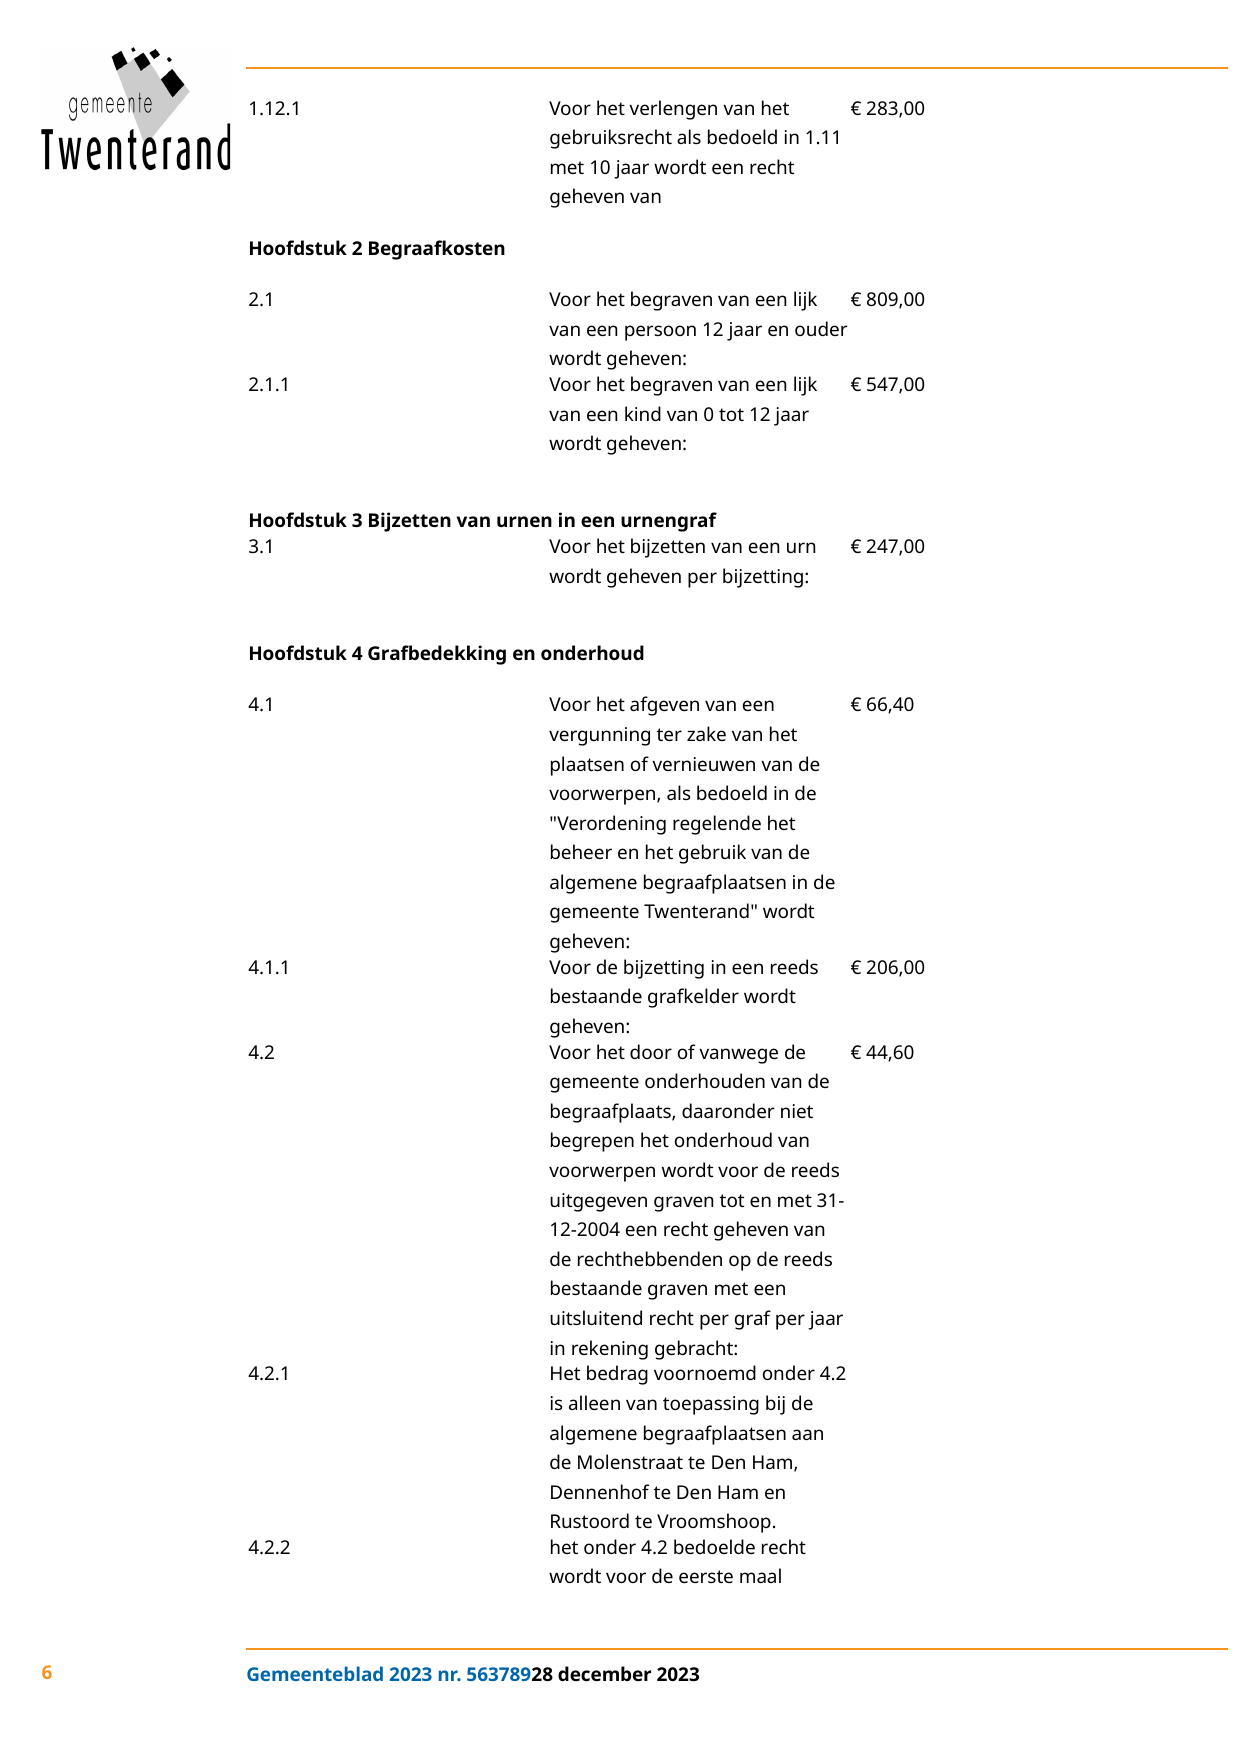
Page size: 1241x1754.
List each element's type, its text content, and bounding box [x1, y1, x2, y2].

table_cell [850, 261, 1152, 286]
table_cell [850, 615, 1152, 640]
table_cell Voor het begraven van een lijk van een kind van 0 tot 12 jaar wordt geheven: [549, 371, 850, 456]
table_cell Hoofdstuk 2 Begraafkosten [248, 235, 850, 261]
table_cell [850, 456, 1152, 482]
table_cell Voor het door of vanwege de gemeente onderhouden van de begraafplaats, daaronder niet begrepen het onderhoud van voorwerpen wordt voor de reeds uitgegeven graven tot en met 31-12-2004 een recht geheven van de rechthebbenden op de reeds bestaande graven met een uitsluitend recht per graf per jaar in rekening gebracht: [549, 1039, 850, 1361]
table_cell 2.1 [248, 286, 549, 371]
table_cell 4.2.1 [248, 1361, 549, 1534]
table_cell [850, 589, 1152, 614]
table_cell Voor het verlengen van het gebruiksrecht als bedoeld in 1.11 met 10 jaar wordt een recht geheven van [549, 95, 850, 209]
table_cell Hoofdstuk 4 Grafbedekking en onderhoud [248, 640, 850, 666]
picture [41, 47, 231, 172]
table_cell het onder 4.2 bedoelde recht wordt voor de eerste maal [549, 1534, 850, 1589]
table_cell [850, 508, 1152, 533]
table_cell [850, 1534, 1152, 1589]
table_cell [248, 615, 549, 640]
table_cell [549, 456, 850, 482]
table_cell [850, 235, 1152, 261]
table_cell 4.2.2 [248, 1534, 549, 1589]
table_cell 4.2 [248, 1039, 549, 1361]
table_cell [850, 640, 1152, 666]
table_cell [850, 666, 1152, 692]
table_cell 4.1 [248, 692, 549, 954]
table_cell € 547,00 [850, 371, 1152, 456]
table_cell [248, 666, 549, 692]
table_cell [850, 482, 1152, 508]
table_cell 2.1.1 [248, 371, 549, 456]
table_cell [248, 209, 549, 235]
table_cell [549, 589, 850, 614]
table_cell Voor het afgeven van een vergunning ter zake van het plaatsen of vernieuwen van de voorwerpen, als bedoeld in de "Verordening regelende het beheer en het gebruik van de algemene begraafplaatsen in de gemeente Twenterand" wordt geheven: [549, 692, 850, 954]
table_cell 3.1 [248, 534, 549, 589]
table_cell € 44,60 [850, 1039, 1152, 1361]
table_cell [850, 209, 1152, 235]
table_cell € 247,00 [850, 534, 1152, 589]
table_cell [549, 482, 850, 508]
table_cell € 206,00 [850, 954, 1152, 1039]
table_cell Het bedrag voornoemd onder 4.2 is alleen van toepassing bij de algemene begraafplaatsen aan de Molenstraat te Den Ham, Dennenhof te Den Ham en Rustoord te Vroomshoop. [549, 1361, 850, 1534]
table_cell [549, 209, 850, 235]
table_cell [248, 261, 549, 286]
table_cell [549, 615, 850, 640]
table_cell [549, 261, 850, 286]
table_cell [549, 666, 850, 692]
table_cell [248, 482, 549, 508]
table_cell Voor het begraven van een lijk van een persoon 12 jaar en ouder wordt geheven: [549, 286, 850, 371]
table_cell 4.1.1 [248, 954, 549, 1039]
table_cell [850, 1361, 1152, 1534]
table_cell Voor de bijzetting in een reeds bestaande grafkelder wordt geheven: [549, 954, 850, 1039]
table_cell [248, 589, 549, 614]
table_cell 1.12.1 [248, 95, 549, 209]
table_cell [248, 456, 549, 482]
table_cell € 809,00 [850, 286, 1152, 371]
table_cell Voor het bijzetten van een urn wordt geheven per bijzetting: [549, 534, 850, 589]
table_cell € 66,40 [850, 692, 1152, 954]
table_cell Hoofdstuk 3 Bijzetten van urnen in een urnengraf [248, 508, 850, 533]
table_cell € 283,00 [850, 95, 1152, 209]
